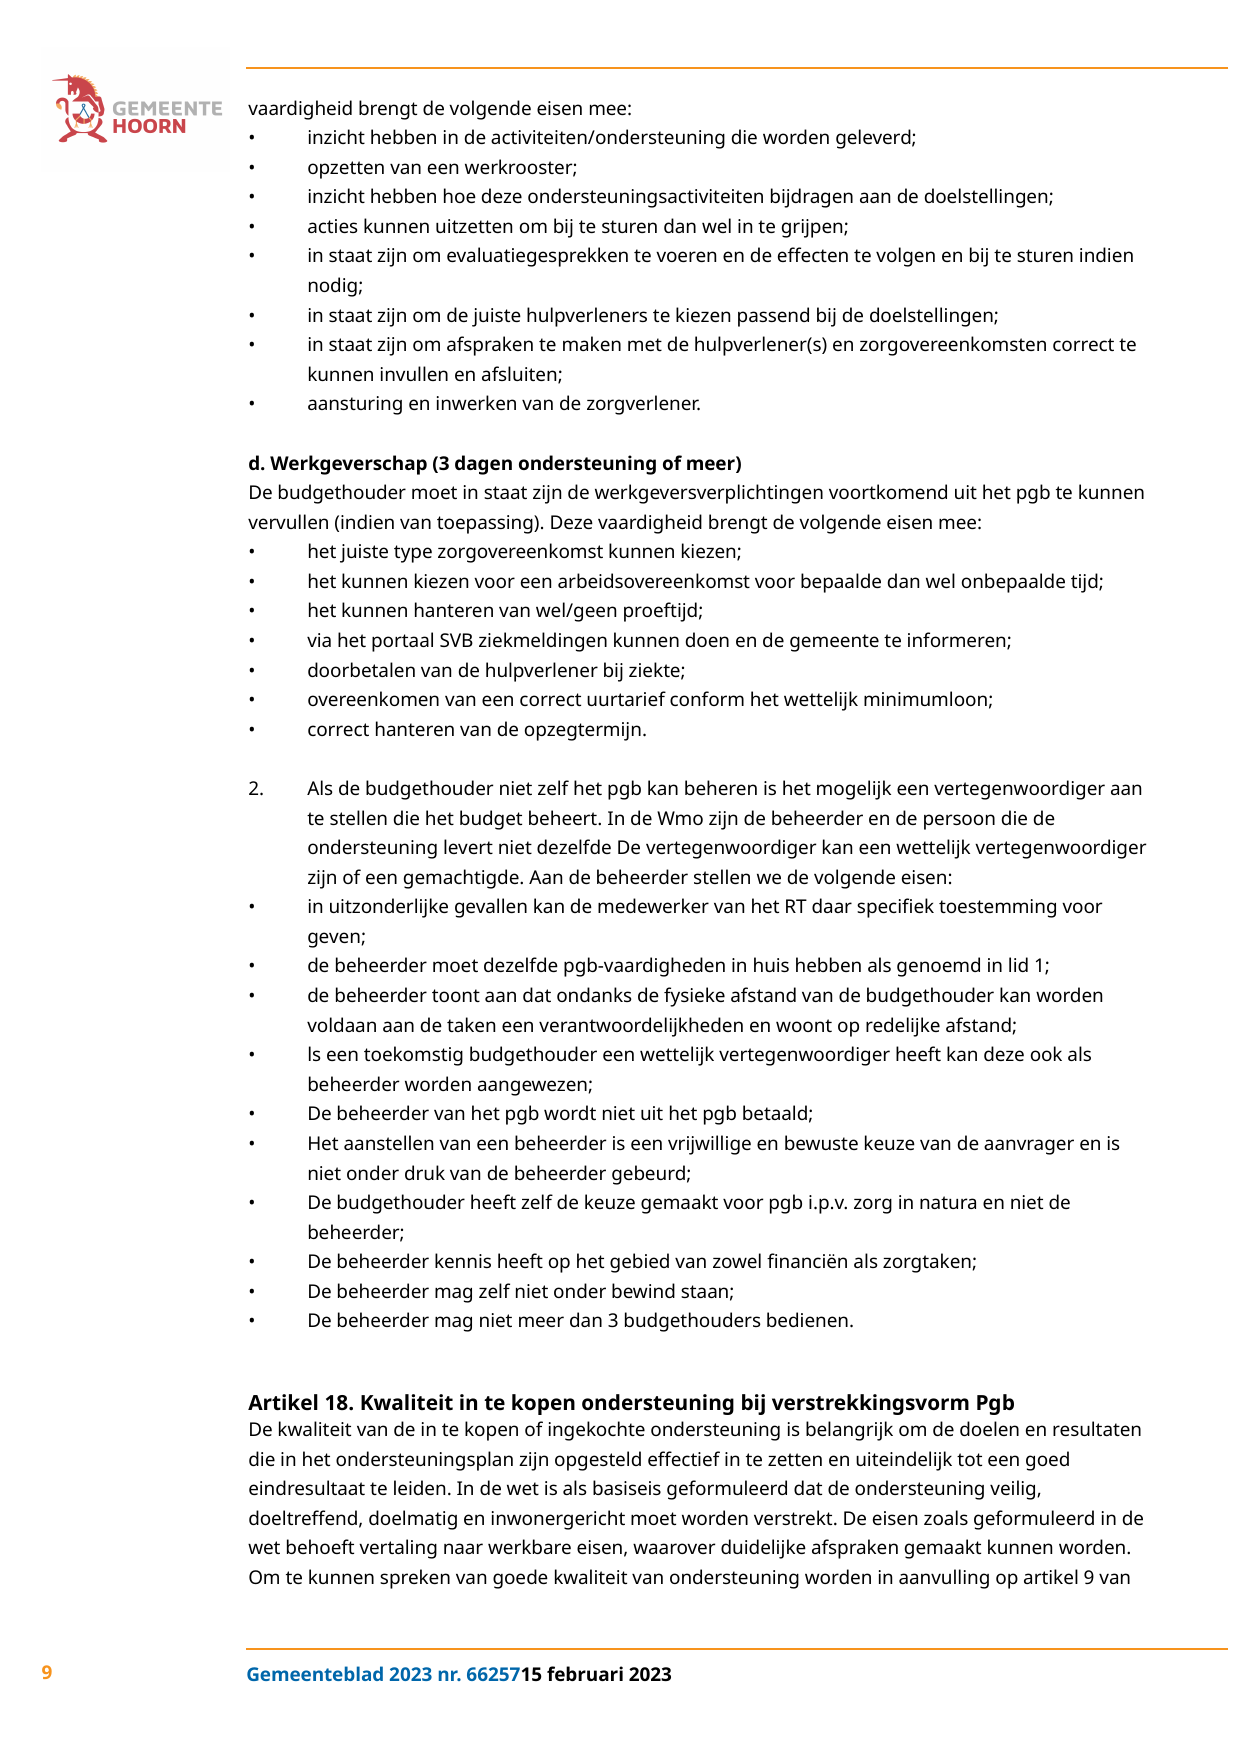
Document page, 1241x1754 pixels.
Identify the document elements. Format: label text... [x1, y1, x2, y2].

list doorbetalen van de hulpverlener bij ziekte; [248, 657, 1152, 683]
list De beheerder van het pgb wordt niet uit het pgb betaald; [248, 1101, 1152, 1126]
list De beheerder mag niet meer dan 3 budgethouders bedienen. [248, 1308, 1152, 1333]
list De beheerder kennis heeft op het gebied van zowel financiën als zorgtaken; [248, 1248, 1152, 1274]
list inzicht hebben in de activiteiten/ondersteuning die worden geleverd; [248, 124, 1152, 150]
list overeenkomen van een correct uurtarief conform het wettelijk minimumloon; [248, 686, 1152, 712]
list het kunnen hanteren van wel/geen proeftijd; [248, 598, 1152, 623]
list in staat zijn om afspraken te maken met de hulpverlener(s) en zorgovereenkomsten correct te kunnen invullen en afsluiten; [248, 331, 1152, 387]
text De budgethouder moet in staat zijn de werkgeversverplichtingen voortkomend uit het pgb te kunnen vervullen (indien van toepassing). Deze vaardigheid brengt de volgende eisen mee: [248, 479, 1152, 535]
text Artikel 18. Kwaliteit in te kopen ondersteuning bij verstrekkingsvorm Pgb [248, 1388, 1152, 1416]
list het kunnen kiezen voor een arbeidsovereenkomst voor bepaalde dan wel onbepaalde tijd; [248, 568, 1152, 594]
list correct hanteren van de opzegtermijn. [248, 716, 1152, 742]
text d. Werkgeverschap (3 dagen ondersteuning of meer) [248, 450, 1152, 476]
list Als de budgethouder niet zelf het pgb kan beheren is het mogelijk een vertegenwoordiger aan te stellen die het budget beheert. In de Wmo zijn de beheerder en de persoon die de ondersteuning levert niet dezelfde De vertegenwoordiger kan een wettelijk vertegenwoordiger zijn of een gemachtigde. Aan de beheerder stellen we de volgende eisen: [248, 775, 1152, 890]
list De budgethouder heeft zelf de keuze gemaakt voor pgb i.p.v. zorg in natura en niet de beheerder; [248, 1189, 1152, 1245]
list via het portaal SVB ziekmeldingen kunnen doen en de gemeente te informeren; [248, 627, 1152, 653]
list de beheerder moet dezelfde pgb-vaardigheden in huis hebben als genoemd in lid 1; [248, 953, 1152, 978]
list in staat zijn om de juiste hulpverleners te kiezen passend bij de doelstellingen; [248, 302, 1152, 328]
text vaardigheid brengt de volgende eisen mee: [248, 95, 1152, 121]
list de beheerder toont aan dat ondanks de fysieke afstand van de budgethouder kan worden voldaan aan de taken een verantwoordelijkheden en woont op redelijke afstand; [248, 982, 1152, 1038]
text De kwaliteit van de in te kopen of ingekochte ondersteuning is belangrijk om de doelen en resultaten die in het ondersteuningsplan zijn opgesteld effectief in te zetten en uiteindelijk tot een goed eindresultaat te leiden. In de wet is als basiseis geformuleerd dat de ondersteuning veilig, doeltreffend, doelmatig en inwonergericht moet worden verstrekt. De eisen zoals geformuleerd in de wet behoeft vertaling naar werkbare eisen, waarover duidelijke afspraken gemaakt kunnen worden. Om te kunnen spreken van goede kwaliteit van ondersteuning worden in aanvulling op artikel 9 van [248, 1416, 1152, 1590]
list ls een toekomstig budgethouder een wettelijk vertegenwoordiger heeft kan deze ook als beheerder worden aangewezen; [248, 1041, 1152, 1097]
list in uitzonderlijke gevallen kan de medewerker van het RT daar specifiek toestemming voor geven; [248, 893, 1152, 949]
list De beheerder mag zelf niet onder bewind staan; [248, 1278, 1152, 1304]
list Het aanstellen van een beheerder is een vrijwillige en bewuste keuze van de aanvrager en is niet onder druk van de beheerder gebeurd; [248, 1130, 1152, 1186]
list inzicht hebben hoe deze ondersteuningsactiviteiten bijdragen aan de doelstellingen; [248, 183, 1152, 209]
list aansturing en inwerken van de zorgverlener. [248, 391, 1152, 416]
picture [41, 47, 231, 172]
list opzetten van een werkrooster; [248, 154, 1152, 180]
list in staat zijn om evaluatiegesprekken te voeren en de effecten te volgen en bij te sturen indien nodig; [248, 243, 1152, 298]
list het juiste type zorgovereenkomst kunnen kiezen; [248, 538, 1152, 564]
list acties kunnen uitzetten om bij te sturen dan wel in te grijpen; [248, 213, 1152, 239]
